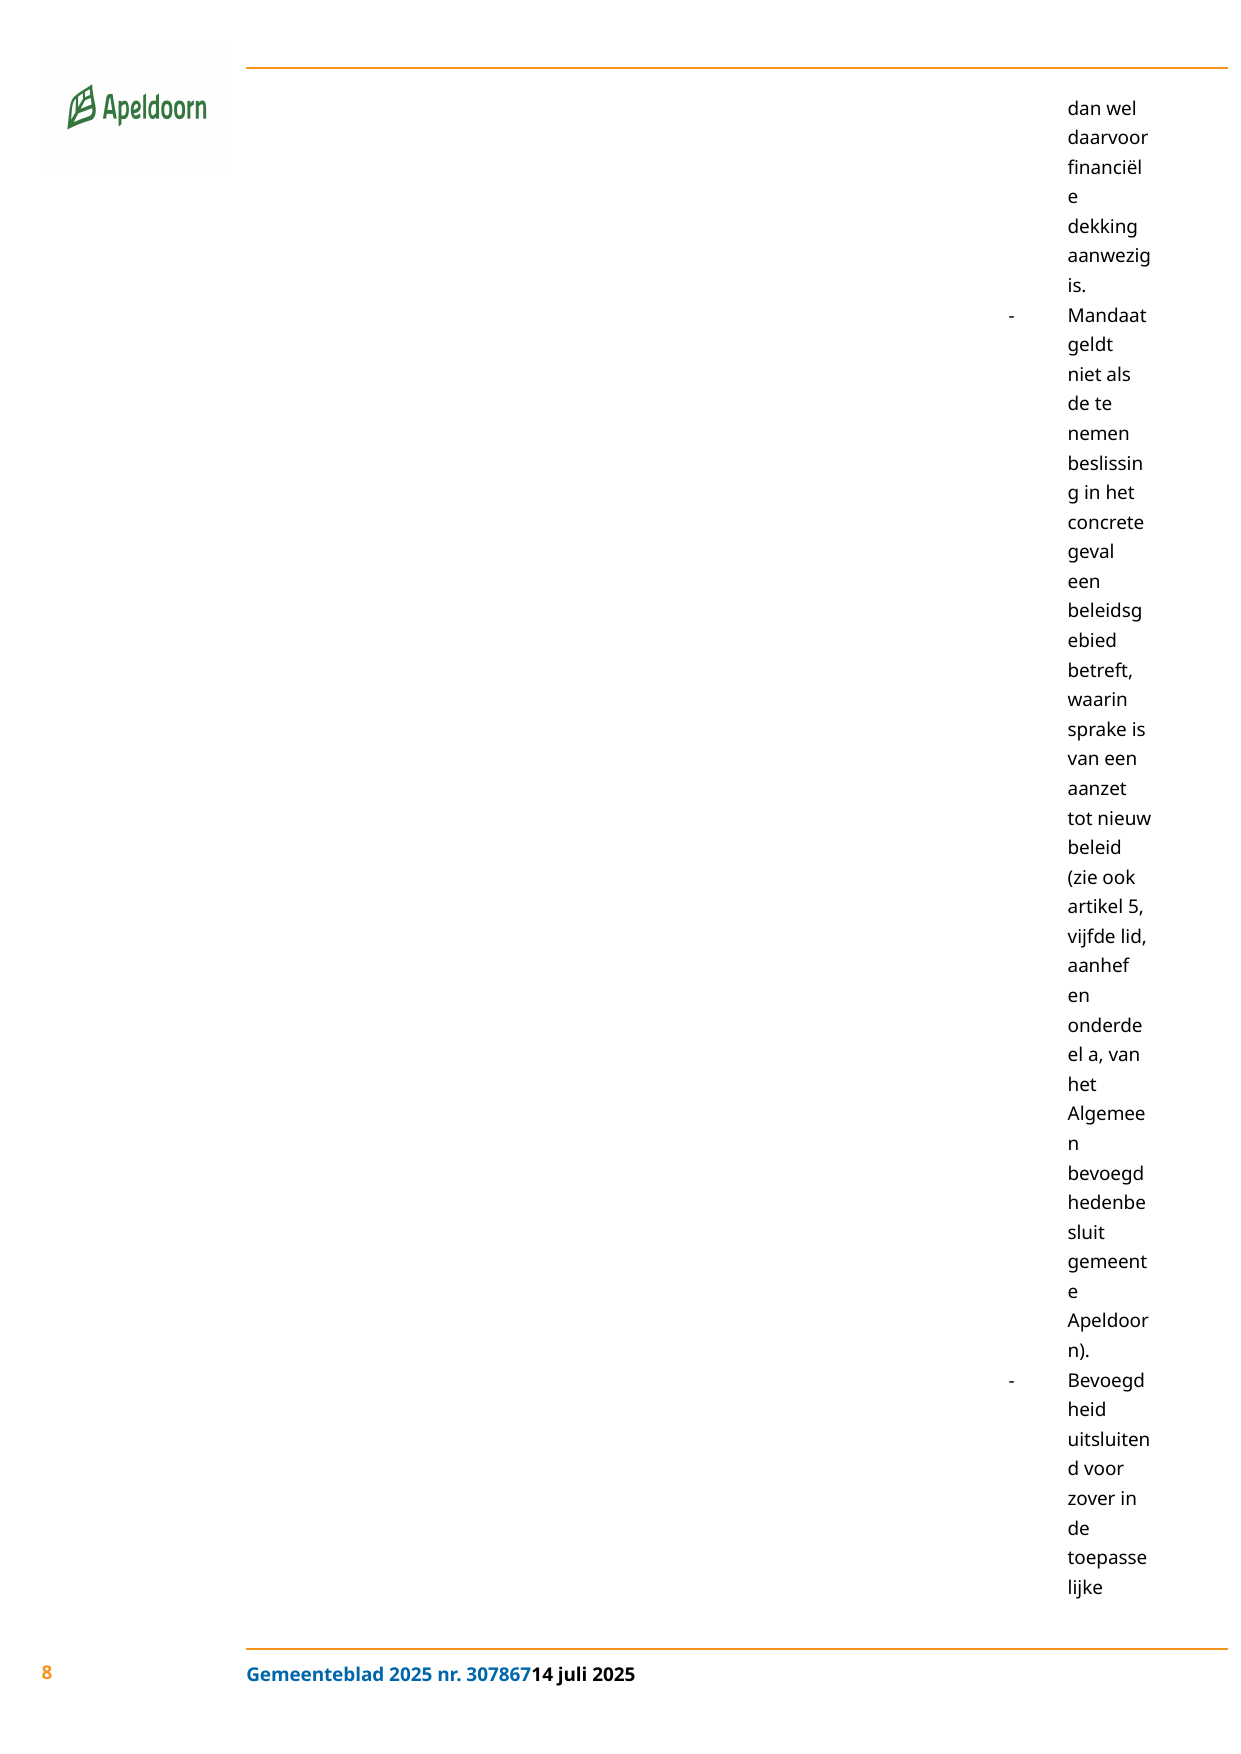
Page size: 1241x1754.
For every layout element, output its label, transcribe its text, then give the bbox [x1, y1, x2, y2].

table_cell [668, 95, 781, 1600]
table_cell dan wel daarvoor financiële dekking aanwezig is. Mandaat geldt niet als de te nemen beslissing in het concrete geval een beleidsgebied betreft, waarin sprake is van een aanzet tot nieuw beleid (zie ook artikel 5, vijfde lid, aanhef en onderdeel a, van het Algemeen bevoegdhedenbesluit gemeente Apeldoorn). Bevoegdheid uitsluitend voor zover in de toepasselijke [1008, 95, 1152, 1600]
table_cell [475, 95, 668, 1600]
table_cell [781, 95, 895, 1600]
table_cell [895, 95, 1008, 1600]
table_cell [362, 95, 475, 1600]
table_cell [248, 95, 362, 1600]
picture [41, 47, 231, 172]
